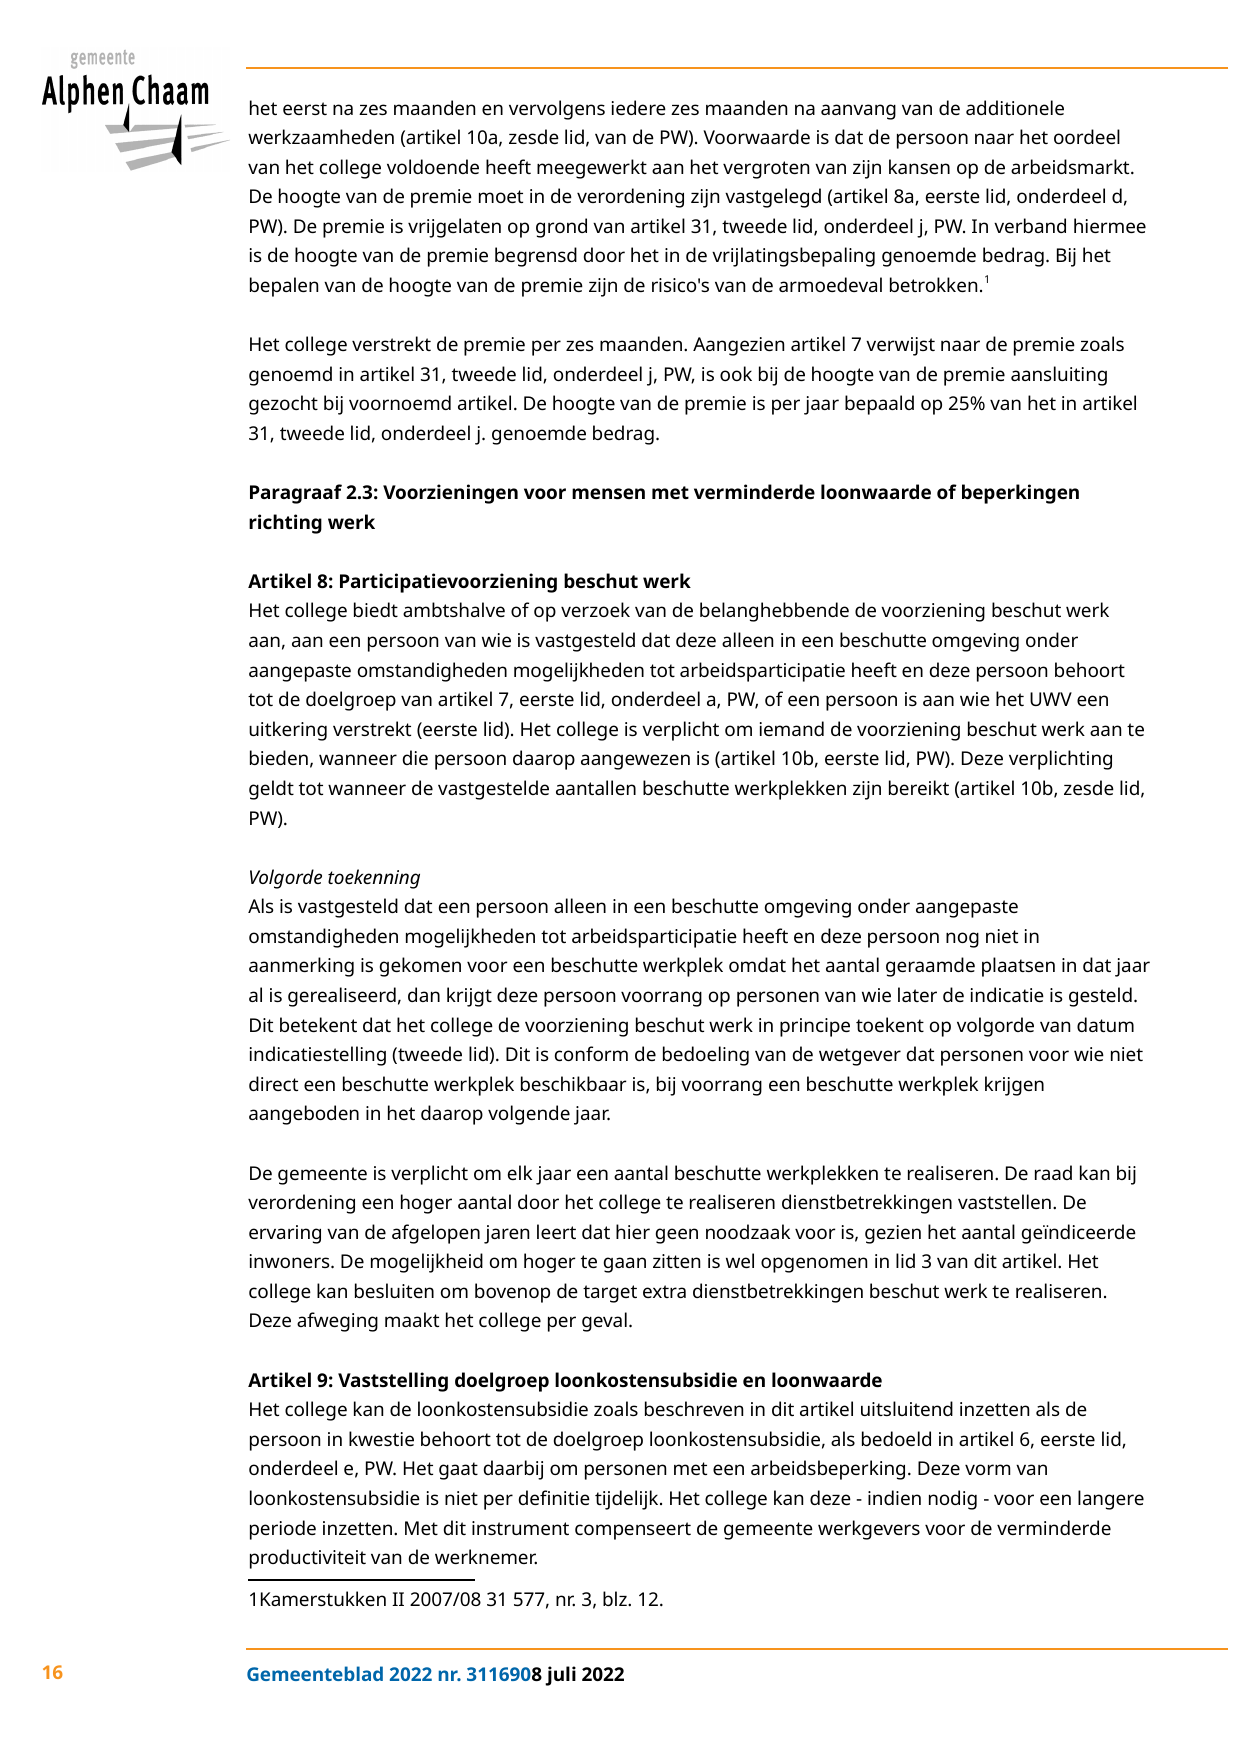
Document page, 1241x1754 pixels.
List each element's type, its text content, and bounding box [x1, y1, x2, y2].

text Artikel 8: Participatievoorziening beschut werk [248, 568, 1152, 594]
text Het college kan de loonkostensubsidie zoals beschreven in dit artikel uitsluitend inzetten als de persoon in kwestie behoort tot de doelgroep loonkostensubsidie, als bedoeld in artikel 6, eerste lid, onderdeel e, PW. Het gaat daarbij om personen met een arbeidsbeperking. Deze vorm van loonkostensubsidie is niet per definitie tijdelijk. Het college kan deze - indien nodig - voor een langere periode inzetten. Met dit instrument compenseert de gemeente werkgevers voor de verminderde productiviteit van de werknemer. [248, 1396, 1152, 1570]
text het eerst na zes maanden en vervolgens iedere zes maanden na aanvang van de additionele werkzaamheden (artikel 10a, zesde lid, van de PW). Voorwaarde is dat de persoon naar het oordeel van het college voldoende heeft meegewerkt aan het vergroten van zijn kansen op de arbeidsmarkt. De hoogte van de premie moet in de verordening zijn vastgelegd (artikel 8a, eerste lid, onderdeel d, PW). De premie is vrijgelaten op grond van artikel 31, tweede lid, onderdeel j, PW. In verband hiermee is de hoogte van de premie begrensd door het in de vrijlatingsbepaling genoemde bedrag. Bij het bepalen van de hoogte van de premie zijn de risico's van de armoedeval betrokken. [248, 95, 1152, 298]
text Paragraaf 2.3: Voorzieningen voor mensen met verminderde loonwaarde of beperkingen richting werk [248, 479, 1152, 535]
text Als is vastgesteld dat een persoon alleen in een beschutte omgeving onder aangepaste omstandigheden mogelijkheden tot arbeidsparticipatie heeft en deze persoon nog niet in aanmerking is gekomen voor een beschutte werkplek omdat het aantal geraamde plaatsen in dat jaar al is gerealiseerd, dan krijgt deze persoon voorrang op personen van wie later de indicatie is gesteld. Dit betekent dat het college de voorziening beschut werk in principe toekent op volgorde van datum indicatiestelling (tweede lid). Dit is conform de bedoeling van de wetgever dat personen voor wie niet direct een beschutte werkplek beschikbaar is, bij voorrang een beschutte werkplek krijgen aangeboden in het daarop volgende jaar. [248, 893, 1152, 1126]
text Volgorde toekenning [248, 864, 1152, 890]
text Kamerstukken II 2007/08 31 577, nr. 3, blz. 12. [248, 1586, 1152, 1612]
text Artikel 9: Vaststelling doelgroep loonkostensubsidie en loonwaarde [248, 1367, 1152, 1393]
text De gemeente is verplicht om elk jaar een aantal beschutte werkplekken te realiseren. De raad kan bij verordening een hoger aantal door het college te realiseren dienstbetrekkingen vaststellen. De ervaring van de afgelopen jaren leert dat hier geen noodzaak voor is, gezien het aantal geïndiceerde inwoners. De mogelijkheid om hoger te gaan zitten is wel opgenomen in lid 3 van dit artikel. Het college kan besluiten om bovenop de target extra dienstbetrekkingen beschut werk te realiseren. Deze afweging maakt het college per geval. [248, 1160, 1152, 1333]
text Het college verstrekt de premie per zes maanden. Aangezien artikel 7 verwijst naar de premie zoals genoemd in artikel 31, tweede lid, onderdeel j, PW, is ook bij de hoogte van de premie aansluiting gezocht bij voornoemd artikel. De hoogte van de premie is per jaar bepaald op 25% van het in artikel 31, tweede lid, onderdeel j. genoemde bedrag. [248, 331, 1152, 446]
text Het college biedt ambtshalve of op verzoek van de belanghebbende de voorziening beschut werk aan, aan een persoon van wie is vastgesteld dat deze alleen in een beschutte omgeving onder aangepaste omstandigheden mogelijkheden tot arbeidsparticipatie heeft en deze persoon behoort tot de doelgroep van artikel 7, eerste lid, onderdeel a, PW, of een persoon is aan wie het UWV een uitkering verstrekt (eerste lid). Het college is verplicht om iemand de voorziening beschut werk aan te bieden, wanneer die persoon daarop aangewezen is (artikel 10b, eerste lid, PW). Deze verplichting geldt tot wanneer de vastgestelde aantallen beschutte werkplekken zijn bereikt (artikel 10b, zesde lid, PW). [248, 598, 1152, 831]
picture [41, 47, 231, 172]
